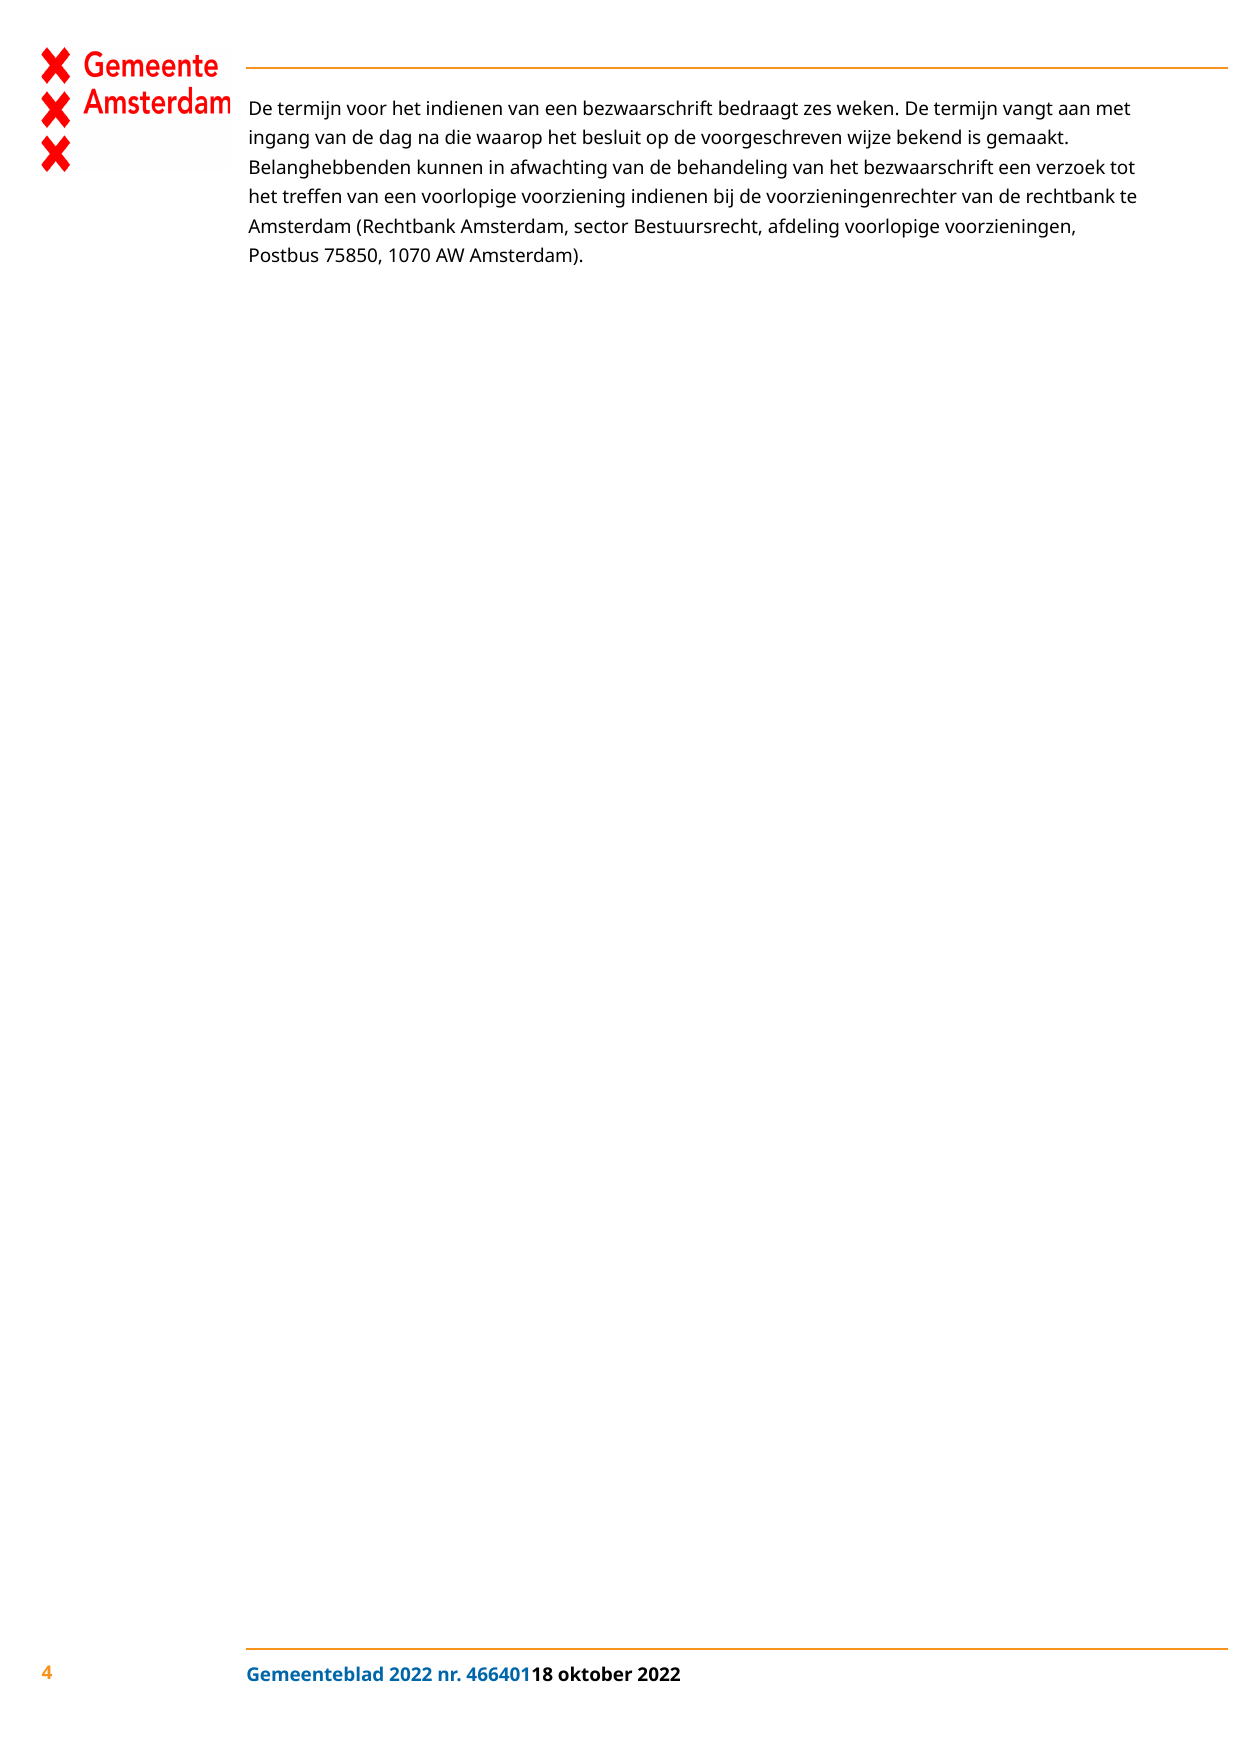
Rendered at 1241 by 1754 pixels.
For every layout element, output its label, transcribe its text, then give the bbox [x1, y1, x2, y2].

text De termijn voor het indienen van een bezwaarschrift bedraagt zes weken. De termijn vangt aan met ingang van de dag na die waarop het besluit op de voorgeschreven wijze bekend is gemaakt. Belanghebbenden kunnen in afwachting van de behandeling van het bezwaarschrift een verzoek tot het treffen van een voorlopige voorziening indienen bij de voorzieningenrechter van de rechtbank te Amsterdam (Rechtbank Amsterdam, sector Bestuursrecht, afdeling voorlopige voorzieningen, Postbus 75850, 1070 AW Amsterdam). [248, 95, 1152, 268]
picture [41, 47, 231, 172]
